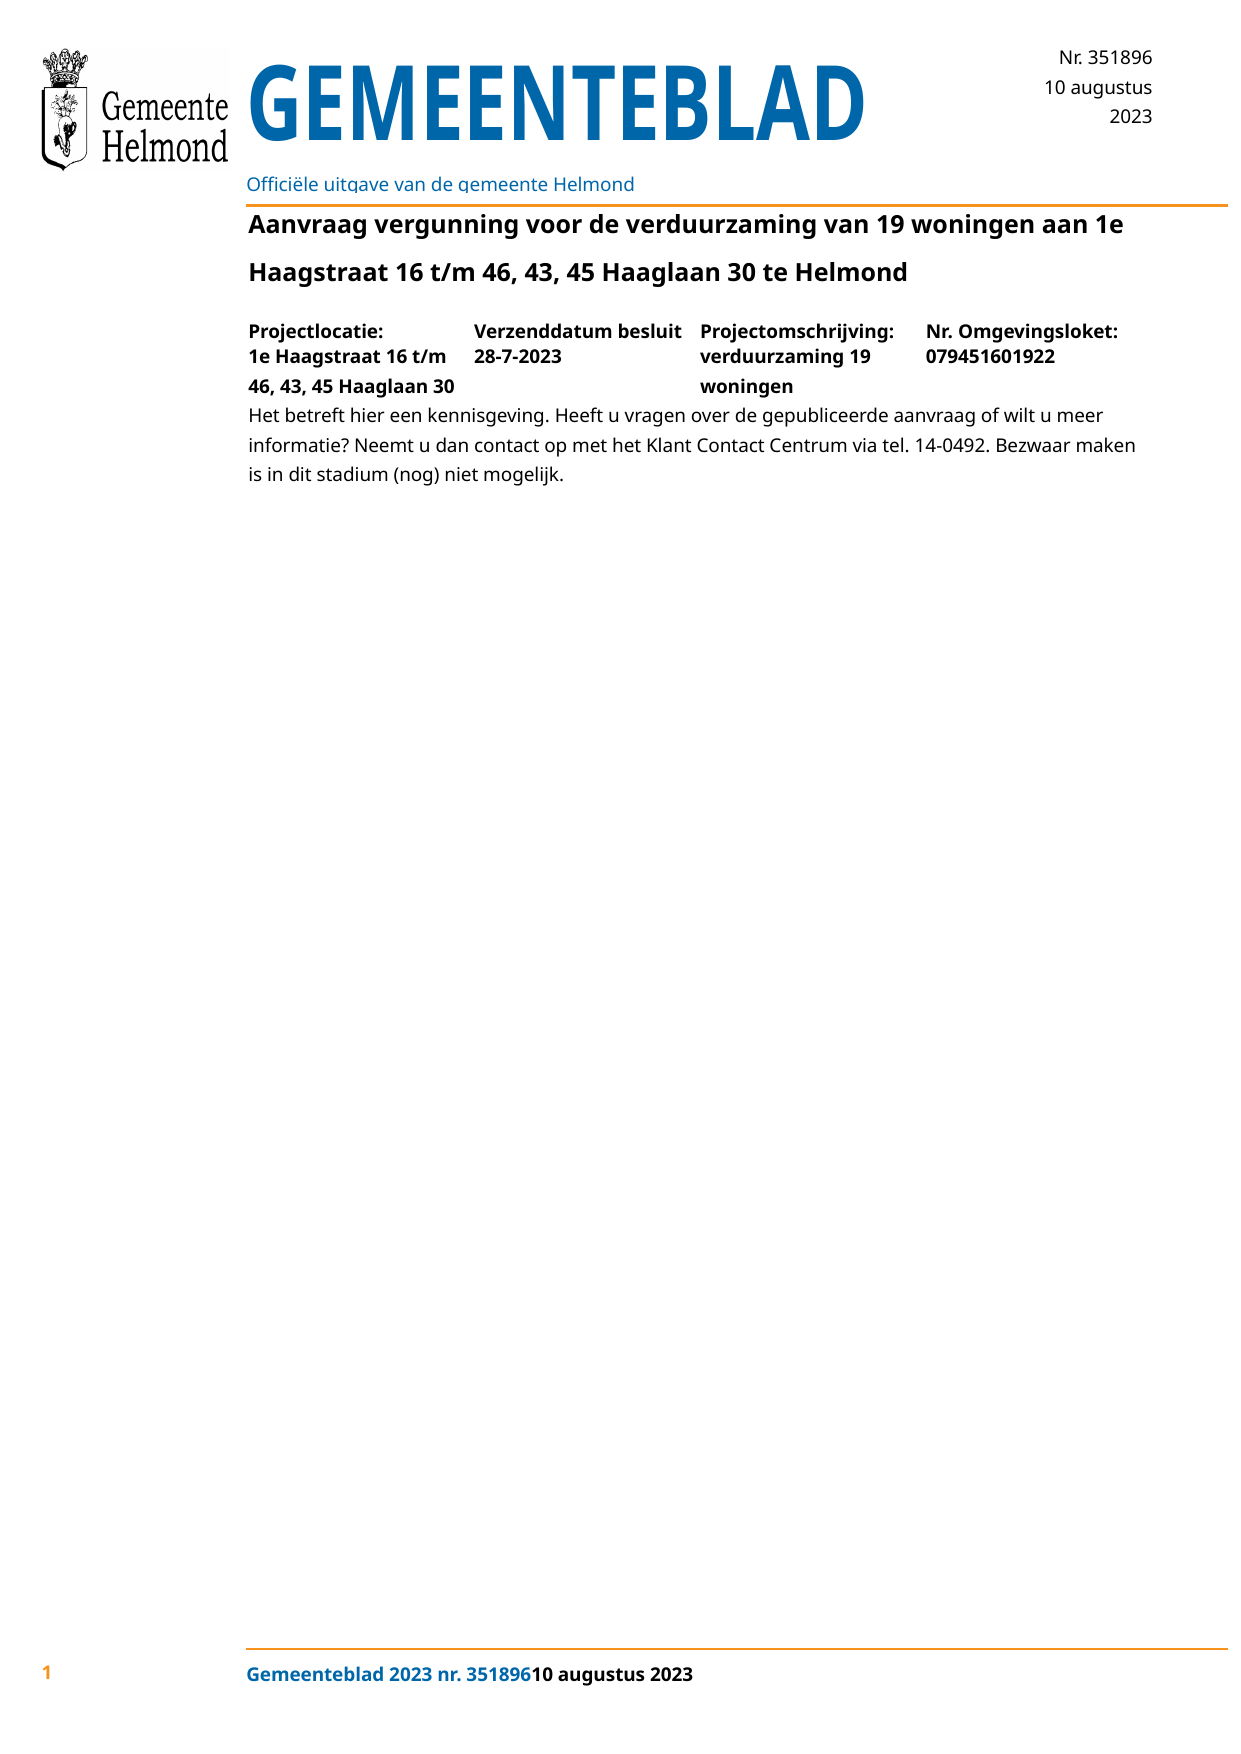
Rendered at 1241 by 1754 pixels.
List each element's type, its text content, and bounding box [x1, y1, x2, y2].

table_header Nr. Omgevingsloket: [926, 318, 1152, 344]
table_cell 1e Haagstraat 16 t/m 46, 43, 45 Haaglaan 30 [248, 344, 474, 399]
table_header Projectlocatie: [248, 318, 474, 344]
table_cell 079451601922 [926, 344, 1152, 399]
text Het betreft hier een kennisgeving. Heeft u vragen over de gepubliceerde aanvraag of wilt u meer informatie? Neemt u dan contact op met het Klant Contact Centrum via tel. 14-0492. Bezwaar maken is in dit stadium (nog) niet mogelijk. [248, 402, 1152, 487]
table_header Projectomschrijving: [700, 318, 926, 344]
table_header Verzenddatum besluit [474, 318, 700, 344]
picture [41, 47, 231, 172]
table_cell verduurzaming 19 woningen [700, 344, 926, 399]
text Aanvraag vergunning voor de verduurzaming van 19 woningen aan 1e Haagstraat 16 t/m 46, 43, 45 Haaglaan 30 te Helmond [248, 207, 1152, 288]
table_cell 28-7-2023 [474, 344, 700, 399]
